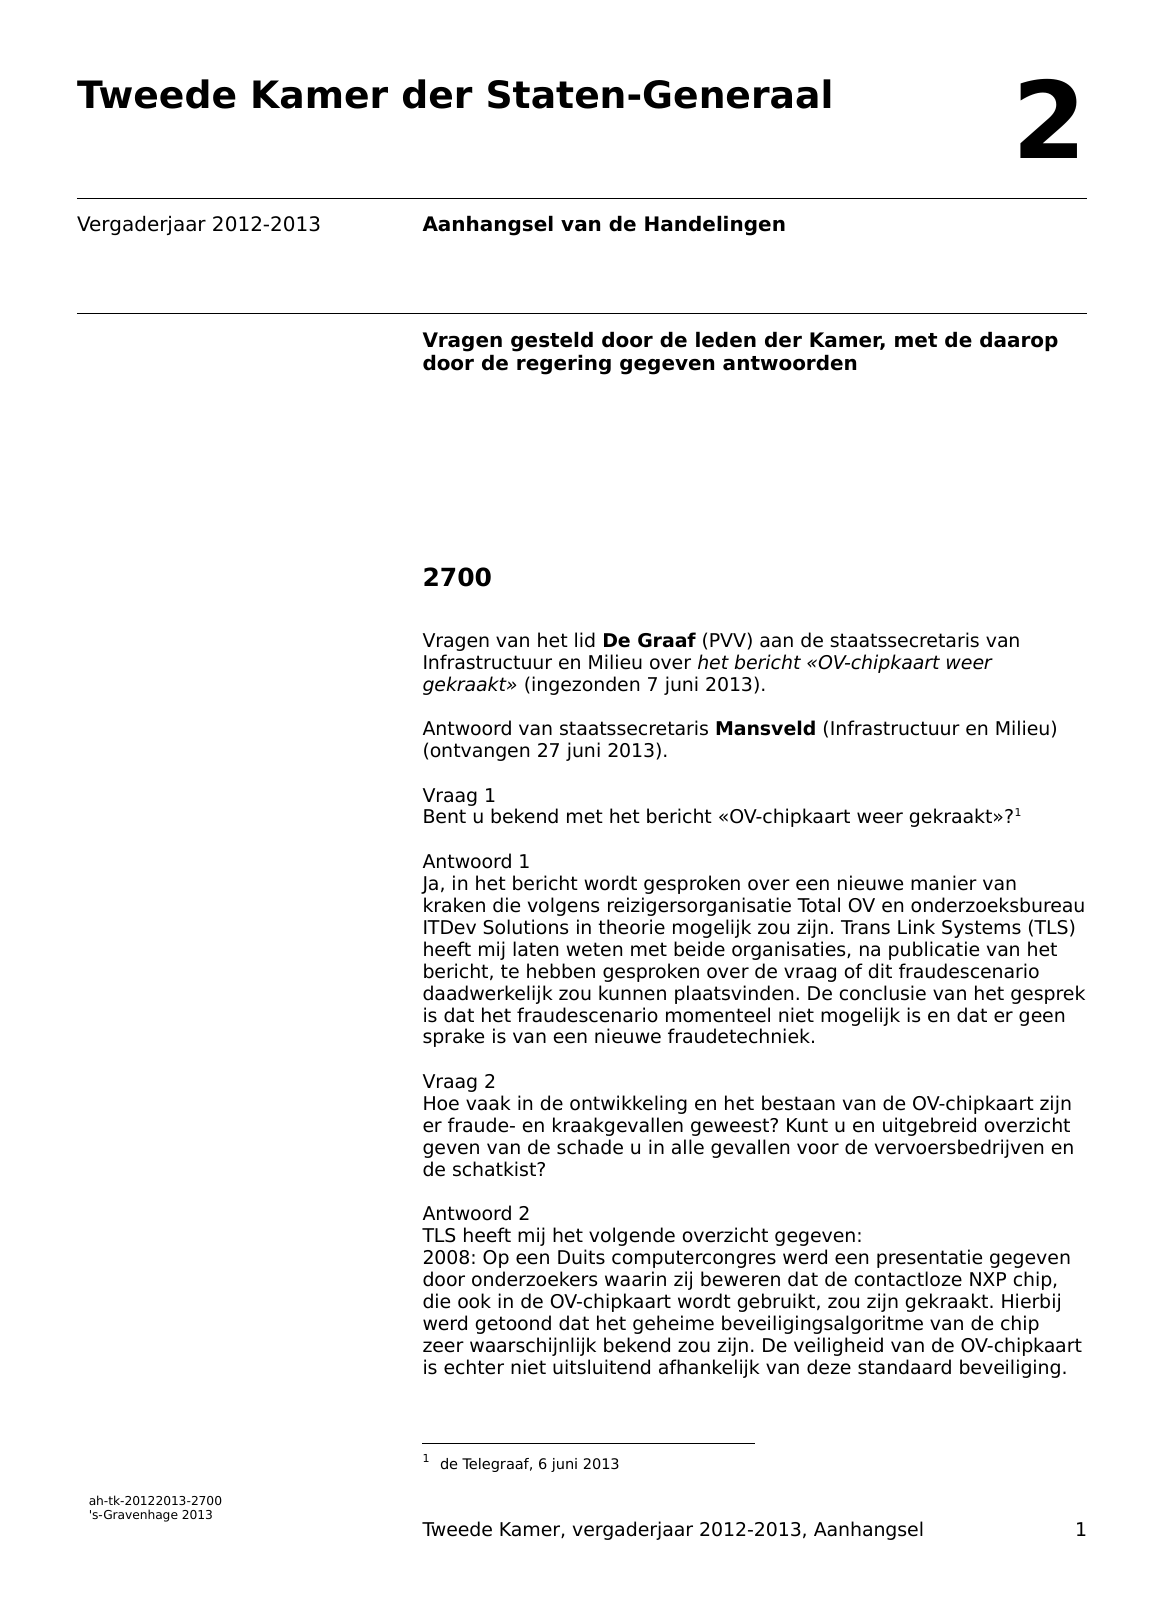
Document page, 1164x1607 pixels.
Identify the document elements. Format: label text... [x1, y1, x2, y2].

text Vraag 2 [422, 1071, 1087, 1093]
text de Telegraaf, 6 juni 2013 [422, 1452, 1087, 1474]
text Vraag 1 [422, 784, 1087, 806]
table_cell Vergaderjaar 2012-2013 [77, 199, 422, 313]
table_header Tweede Kamer der Staten-Generaal [77, 59, 886, 198]
text Ja, in het bericht wordt gesproken over een nieuwe manier van kraken die volgens reizigersorganisatie Total OV en onderzoeksbureau ITDev Solutions in theorie mogelijk zou zijn. Trans Link Systems (TLS) heeft mij laten weten met beide organisaties, na publicatie van het bericht, te hebben gesproken over de vraag of dit fraudescenario daadwerkelijk zou kunnen plaatsvinden. De conclusie van het gesprek is dat het fraudescenario momenteel niet mogelijk is en dat er geen sprake is van een nieuwe fraudetechniek. [422, 873, 1087, 1048]
text Antwoord 2 [422, 1203, 1087, 1225]
text 2008: Op een Duits computercongres werd een presentatie gegeven door onderzoekers waarin zij beweren dat de contactloze NXP chip, die ook in de OV-chipkaart wordt gebruikt, zou zijn gekraakt. Hierbij werd getoond dat het geheime beveiligingsalgoritme van de chip zeer waarschijnlijk bekend zou zijn. De veiligheid van de OV-chipkaart is echter niet uitsluitend afhankelijk van deze standaard beveiliging. [422, 1247, 1087, 1378]
text 2700 [422, 563, 1087, 592]
table_cell Aanhangsel van de Handelingen [422, 199, 1087, 313]
text Antwoord van staatssecretaris Mansveld (Infrastructuur en Milieu) (ontvangen 27 juni 2013). [422, 718, 1087, 762]
text TLS heeft mij het volgende overzicht gegeven: [422, 1225, 1087, 1247]
table_header 2 [886, 59, 1087, 198]
text 's-Gravenhage 2013 [88, 1508, 323, 1522]
text Bent u bekend met het bericht «OV-chipkaart weer gekraakt»? [422, 806, 1087, 828]
text Hoe vaak in de ontwikkeling en het bestaan van de OV-chipkaart zijn er fraude- en kraakgevallen geweest? Kunt u en uitgebreid overzicht geven van de schade u in alle gevallen voor de vervoersbedrijven en de schatkist? [422, 1093, 1087, 1181]
text Antwoord 1 [422, 851, 1087, 873]
table_cell Vragen gesteld door de leden der Kamer, met de daarop door de regering gegeven antwoorden [422, 314, 1087, 375]
text Vragen van het lid De Graaf (PVV) aan de staatssecretaris van Infrastructuur en Milieu over het bericht «OV-chipkaart weer gekraakt» (ingezonden 7 juni 2013). [422, 630, 1087, 696]
text ah-tk-20122013-2700 [88, 1494, 323, 1508]
table_cell [77, 314, 422, 375]
